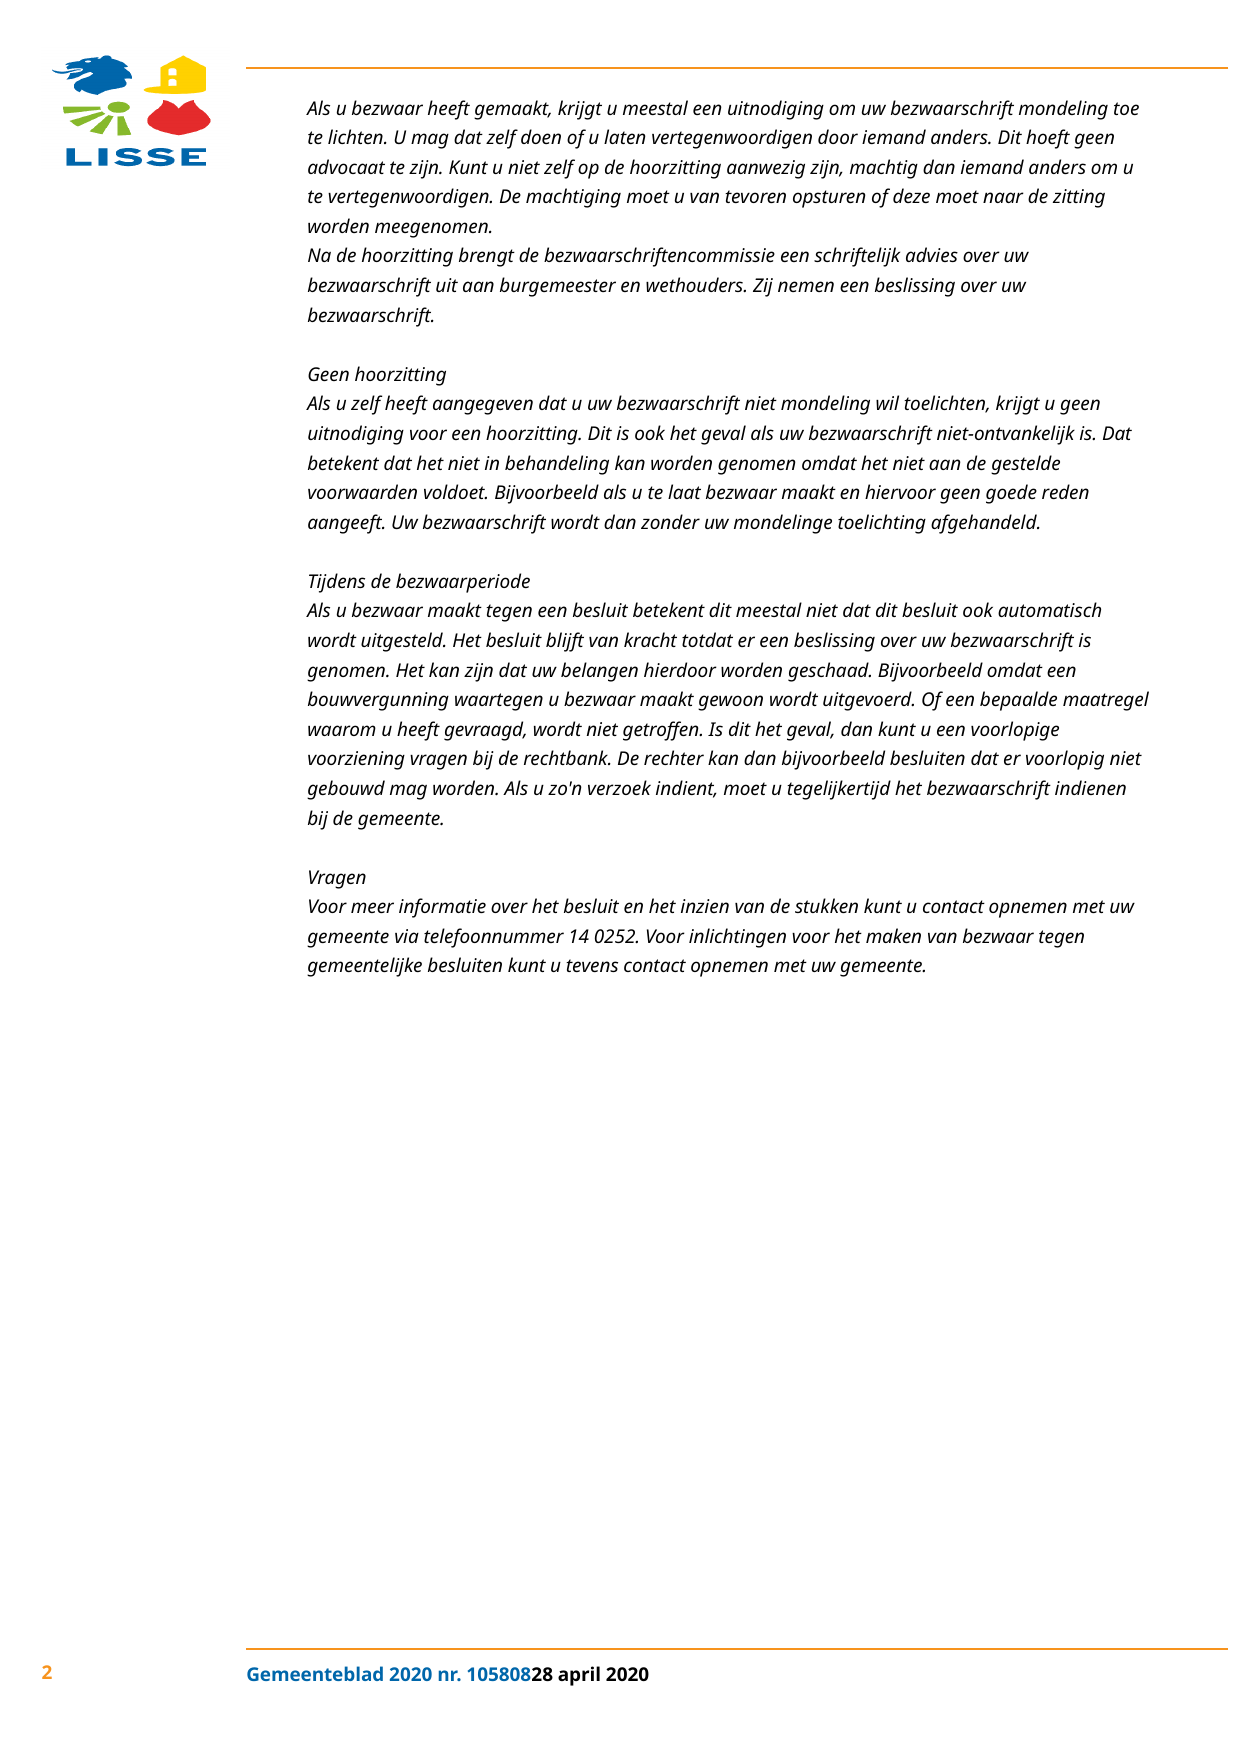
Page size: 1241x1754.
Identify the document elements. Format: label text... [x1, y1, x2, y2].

list Als u zelf heeft aangegeven dat u uw bezwaarschrift niet mondeling wil toelichten, krijgt u geen uitnodiging voor een hoorzitting. Dit is ook het geval als uw bezwaarschrift niet-ontvankelijk is. Dat betekent dat het niet in behandeling kan worden genomen omdat het niet aan de gestelde voorwaarden voldoet. Bijvoorbeeld als u te laat bezwaar maakt en hiervoor geen goede reden aangeeft. Uw bezwaarschrift wordt dan zonder uw mondelinge toelichting afgehandeld. [248, 391, 1152, 535]
list Tijdens de bezwaarperiode [248, 568, 1152, 594]
picture [41, 47, 231, 172]
list Vragen [248, 864, 1152, 890]
list Als u bezwaar heeft gemaakt, krijgt u meestal een uitnodiging om uw bezwaarschrift mondeling toe te lichten. U mag dat zelf doen of u laten vertegenwoordigen door iemand anders. Dit hoeft geen advocaat te zijn. Kunt u niet zelf op de hoorzitting aanwezig zijn, machtig dan iemand anders om u te vertegenwoordigen. De machtiging moet u van tevoren opsturen of deze moet naar de zitting worden meegenomen. [248, 95, 1152, 239]
list Voor meer informatie over het besluit en het inzien van de stukken kunt u contact opnemen met uw gemeente via telefoonnummer 14 0252. Voor inlichtingen voor het maken van bezwaar tegen gemeentelijke besluiten kunt u tevens contact opnemen met uw gemeente. [248, 893, 1152, 978]
list Na de hoorzitting brengt de bezwaarschriftencommissie een schriftelijk advies over uw bezwaarschrift uit aan burgemeester en wethouders. Zij nemen een beslissing over uw bezwaarschrift. [248, 243, 1152, 328]
list Als u bezwaar maakt tegen een besluit betekent dit meestal niet dat dit besluit ook automatisch wordt uitgesteld. Het besluit blijft van kracht totdat er een beslissing over uw bezwaarschrift is genomen. Het kan zijn dat uw belangen hierdoor worden geschaad. Bijvoorbeeld omdat een bouwvergunning waartegen u bezwaar maakt gewoon wordt uitgevoerd. Of een bepaalde maatregel waarom u heeft gevraagd, wordt niet getroffen. Is dit het geval, dan kunt u een voorlopige voorziening vragen bij de rechtbank. De rechter kan dan bijvoorbeeld besluiten dat er voorlopig niet gebouwd mag worden. Als u zo'n verzoek indient, moet u tegelijkertijd het bezwaarschrift indienen bij de gemeente. [248, 598, 1152, 831]
list Geen hoorzitting [248, 361, 1152, 387]
